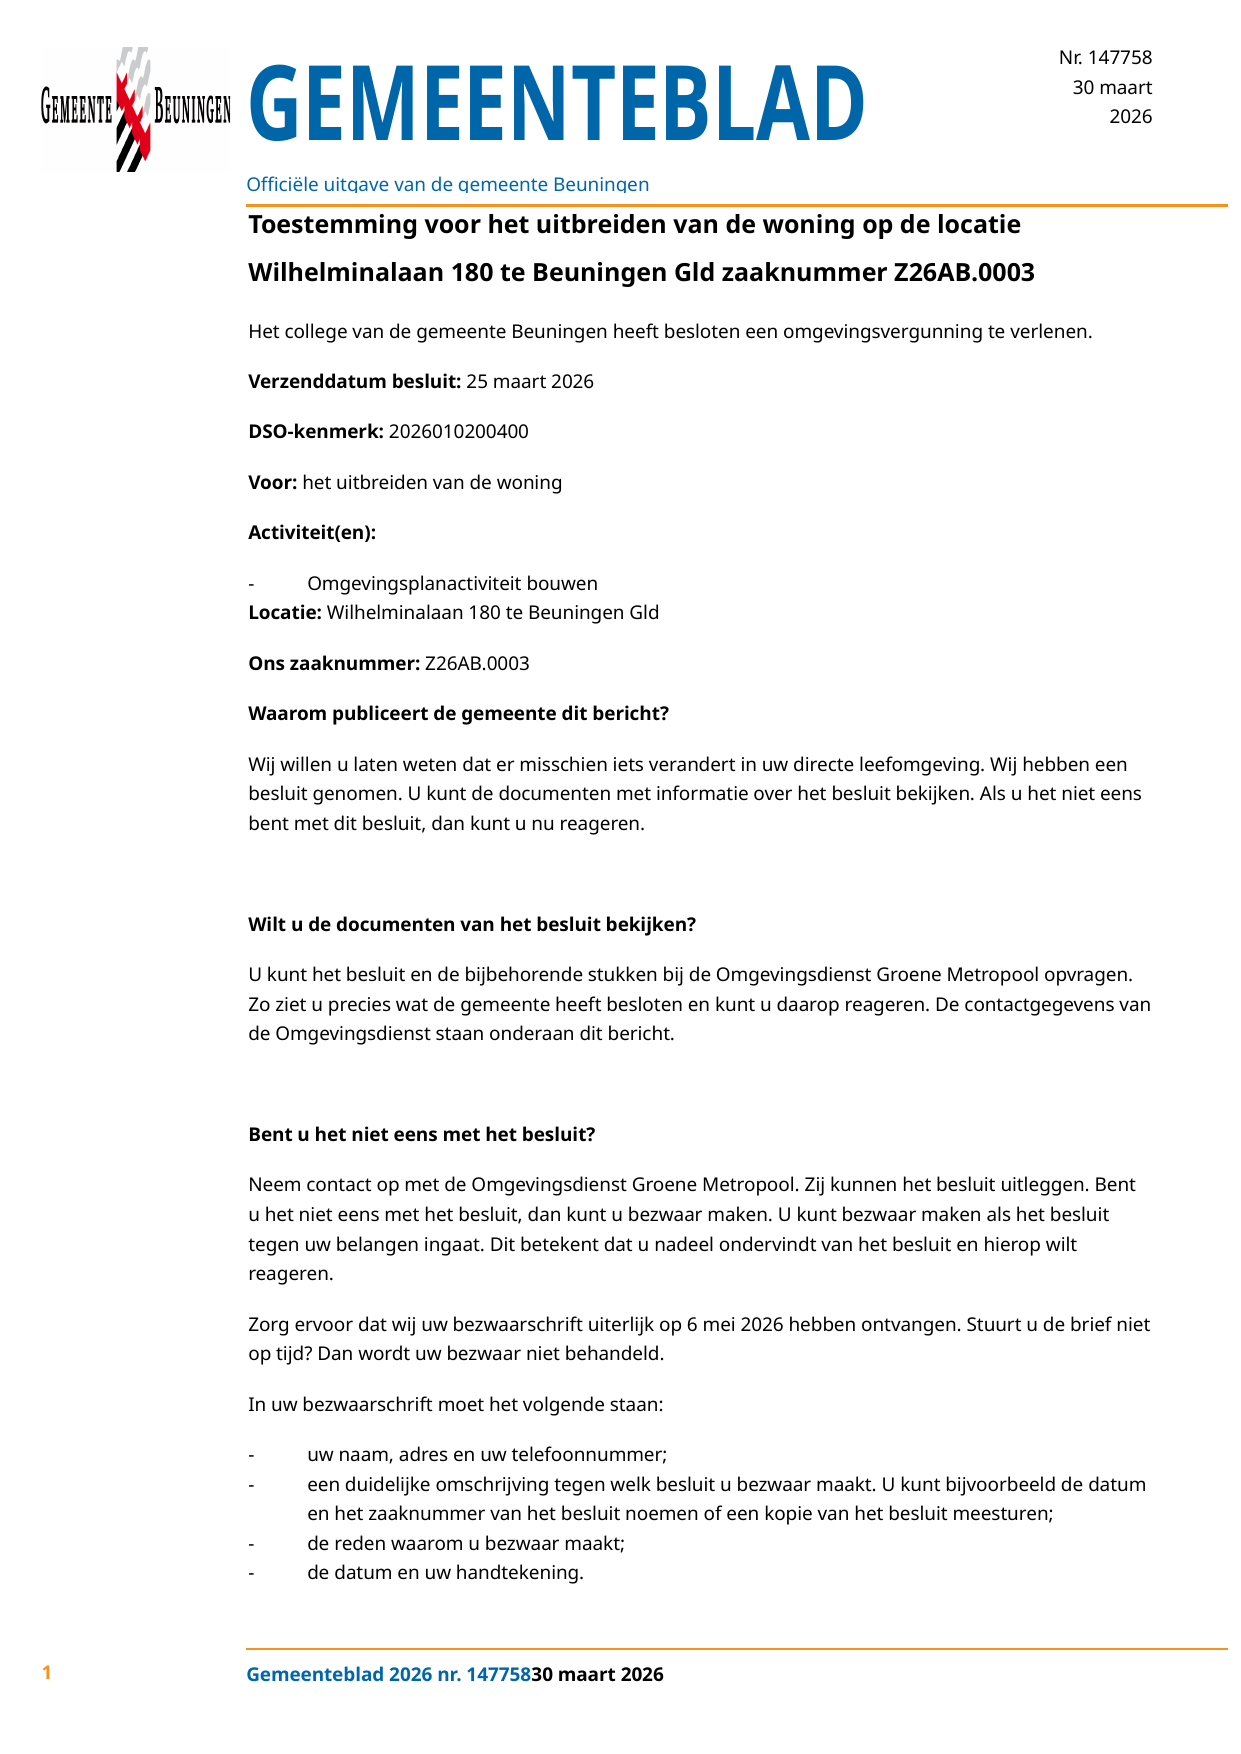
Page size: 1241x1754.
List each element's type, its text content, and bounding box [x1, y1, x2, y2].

text Locatie: Wilhelminalaan 180 te Beuningen Gld [248, 599, 1152, 625]
text Het college van de gemeente Beuningen heeft besloten een omgevingsvergunning te verlenen. [248, 318, 1152, 344]
text Bent u het niet eens met het besluit? [248, 1121, 1152, 1147]
list een duidelijke omschrijving tegen welk besluit u bezwaar maakt. U kunt bijvoorbeeld de datum en het zaaknummer van het besluit noemen of een kopie van het besluit meesturen; [248, 1471, 1152, 1526]
text Zorg ervoor dat wij uw bezwaarschrift uiterlijk op 6 mei 2026 hebben ontvangen. Stuurt u de brief niet op tijd? Dan wordt uw bezwaar niet behandeld. [248, 1311, 1152, 1366]
text Wilt u de documenten van het besluit bekijken? [248, 911, 1152, 937]
text Ons zaaknummer: Z26AB.0003 [248, 650, 1152, 676]
list Omgevingsplanactiviteit bouwen [248, 570, 1152, 596]
picture [41, 47, 231, 172]
list de datum en uw handtekening. [248, 1559, 1152, 1585]
text In uw bezwaarschrift moet het volgende staan: [248, 1391, 1152, 1417]
text Toestemming voor het uitbreiden van de woning op de locatie Wilhelminalaan 180 te Beuningen Gld zaaknummer Z26AB.0003 [248, 207, 1152, 288]
text U kunt het besluit en de bijbehorende stukken bij de Omgevingsdienst Groene Metropool opvragen. Zo ziet u precies wat de gemeente heeft besloten en kunt u daarop reageren. De contactgegevens van de Omgevingsdienst staan onderaan dit bericht. [248, 961, 1152, 1046]
list uw naam, adres en uw telefoonnummer; [248, 1441, 1152, 1467]
text DSO-kenmerk: 2026010200400 [248, 419, 1152, 444]
text Voor: het uitbreiden van de woning [248, 469, 1152, 495]
text Verzenddatum besluit: 25 maart 2026 [248, 368, 1152, 394]
list de reden waarom u bezwaar maakt; [248, 1530, 1152, 1556]
text Waarom publiceert de gemeente dit bericht? [248, 700, 1152, 726]
text Wij willen u laten weten dat er misschien iets verandert in uw directe leefomgeving. Wij hebben een besluit genomen. U kunt de documenten met informatie over het besluit bekijken. Als u het niet eens bent met dit besluit, dan kunt u nu reageren. [248, 751, 1152, 836]
text Neem contact op met de Omgevingsdienst Groene Metropool. Zij kunnen het besluit uitleggen. Bent u het niet eens met het besluit, dan kunt u bezwaar maken. U kunt bezwaar maken als het besluit tegen uw belangen ingaat. Dit betekent dat u nadeel ondervindt van het besluit en hierop wilt reageren. [248, 1172, 1152, 1286]
text Activiteit(en): [248, 519, 1152, 545]
